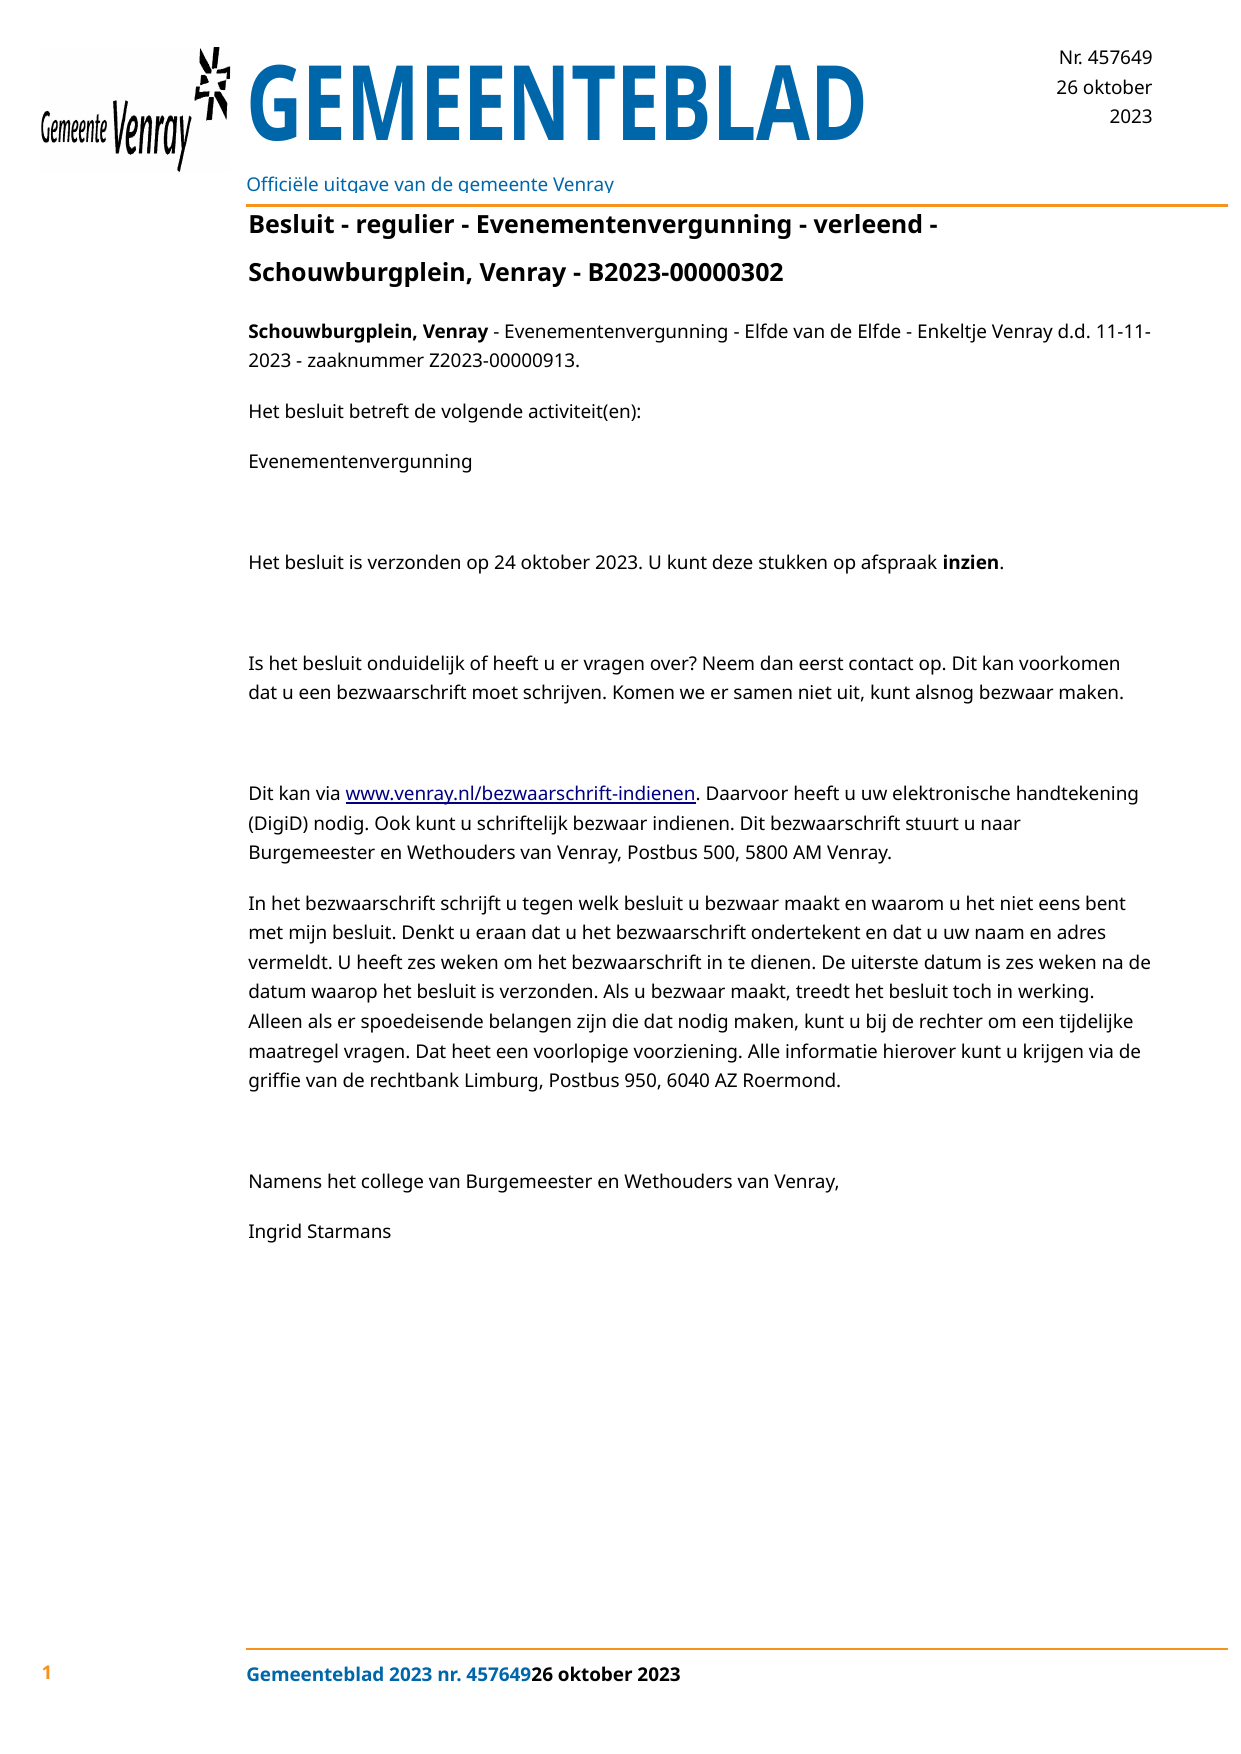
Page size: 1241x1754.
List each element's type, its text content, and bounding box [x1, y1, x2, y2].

text Schouwburgplein, Venray - Evenementenvergunning - Elfde van de Elfde - Enkeltje Venray d.d. 11-11-2023 - zaaknummer Z2023-00000913. [248, 318, 1152, 373]
text Besluit - regulier - Evenementenvergunning - verleend - Schouwburgplein, Venray - B2023-00000302 [248, 207, 1152, 288]
text Evenementenvergunning [248, 448, 1152, 474]
text Ingrid Starmans [248, 1219, 1152, 1244]
picture [41, 47, 231, 172]
text Is het besluit onduidelijk of heeft u er vragen over? Neem dan eerst contact op. Dit kan voorkomen dat u een bezwaarschrift moet schrijven. Komen we er samen niet uit, kunt alsnog bezwaar maken. [248, 650, 1152, 705]
text Namens het college van Burgemeester en Wethouders van Venray, [248, 1168, 1152, 1194]
text Het besluit betreft de volgende activiteit(en): [248, 398, 1152, 424]
text In het bezwaarschrift schrijft u tegen welk besluit u bezwaar maakt en waarom u het niet eens bent met mijn besluit. Denkt u eraan dat u het bezwaarschrift ondertekent en dat u uw naam en adres vermeldt. U heeft zes weken om het bezwaarschrift in te dienen. De uiterste datum is zes weken na de datum waarop het besluit is verzonden. Als u bezwaar maakt, treedt het besluit toch in werking. Alleen als er spoedeisende belangen zijn die dat nodig maken, kunt u bij de rechter om een tijdelijke maatregel vragen. Dat heet een voorlopige voorziening. Alle informatie hierover kunt u krijgen via de griffie van de rechtbank Limburg, Postbus 950, 6040 AZ Roermond. [248, 890, 1152, 1093]
text Het besluit is verzonden op 24 oktober 2023. U kunt deze stukken op afspraak inzien. [248, 549, 1152, 575]
text Dit kan via www.venray.nl/bezwaarschrift-indienen. Daarvoor heeft u uw elektronische handtekening (DigiD) nodig. Ook kunt u schriftelijk bezwaar indienen. Dit bezwaarschrift stuurt u naar Burgemeester en Wethouders van Venray, Postbus 500, 5800 AM Venray. [248, 780, 1152, 865]
